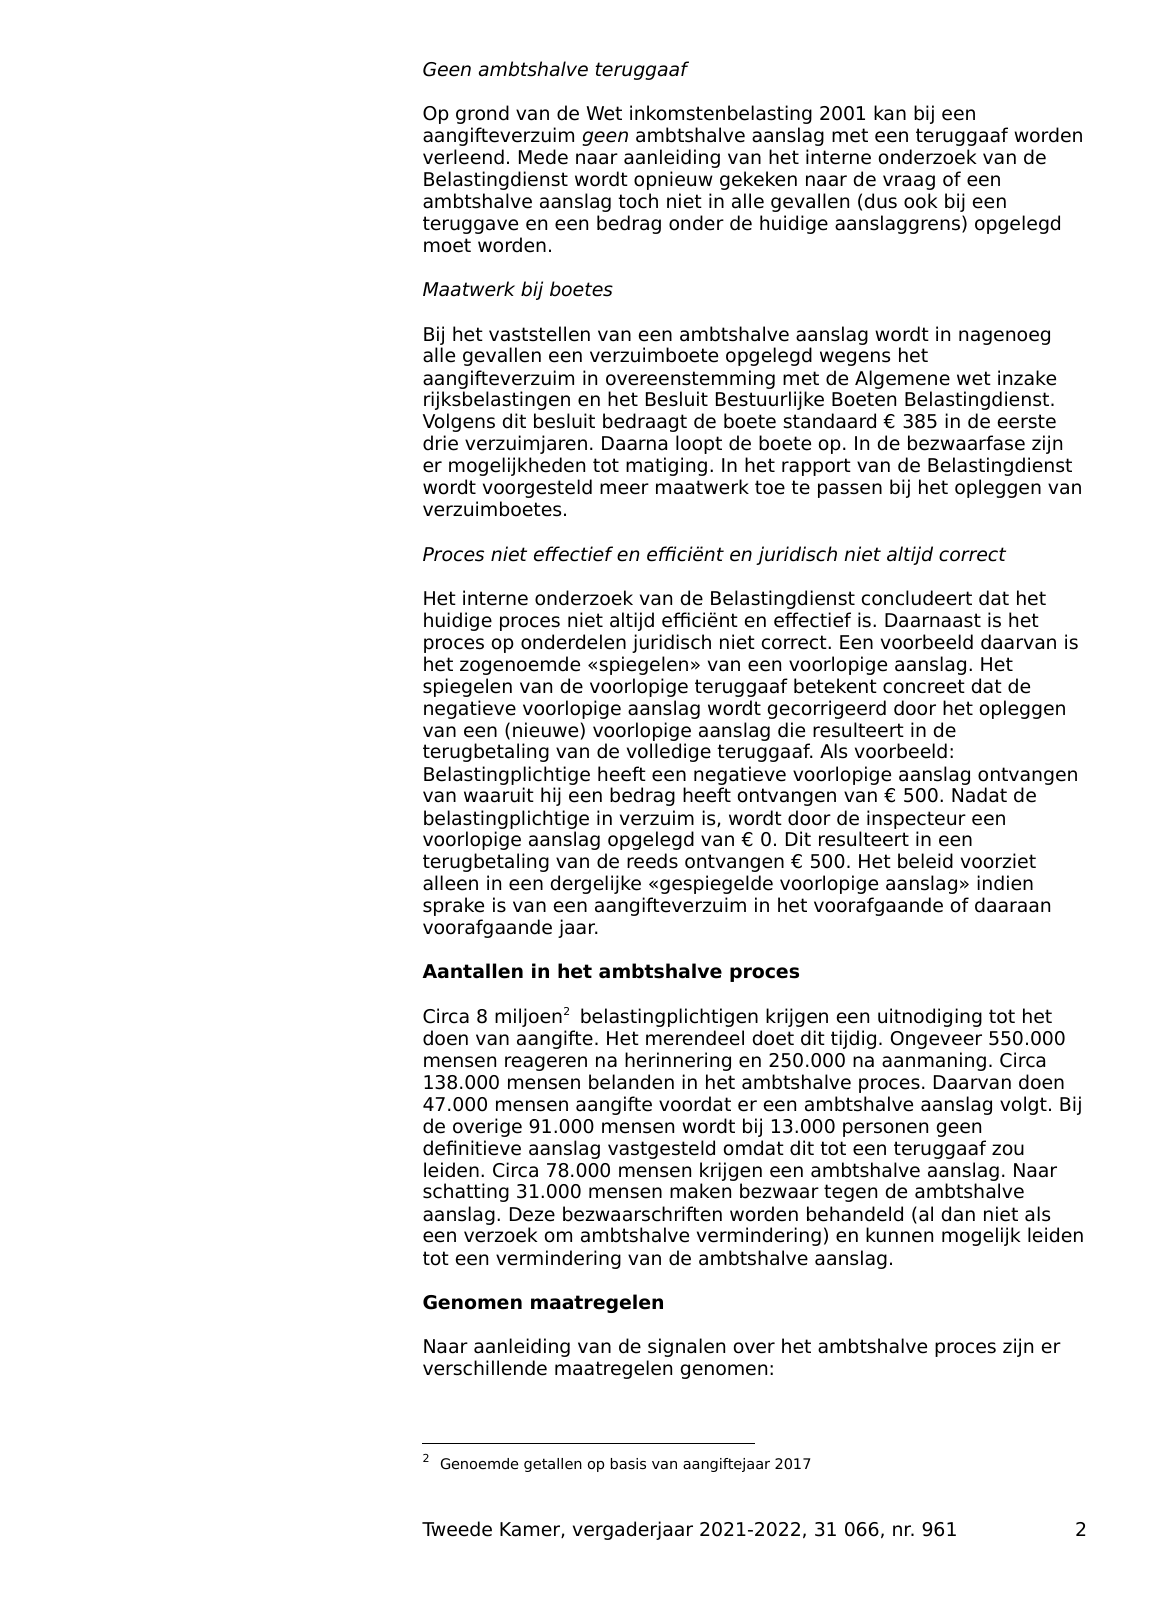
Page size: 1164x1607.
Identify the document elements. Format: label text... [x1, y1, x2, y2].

subtitle Geen ambtshalve teruggaaf [422, 59, 1087, 81]
subtitle Maatwerk bij boetes [422, 279, 1087, 301]
text Het interne onderzoek van de Belastingdienst concludeert dat het huidige proces niet altijd efficiënt en effectief is. Daarnaast is het proces op onderdelen juridisch niet correct. Een voorbeeld daarvan is het zogenoemde «spiegelen» van een voorlopige aanslag. Het spiegelen van de voorlopige teruggaaf betekent concreet dat de negatieve voorlopige aanslag wordt gecorrigeerd door het opleggen van een (nieuwe) voorlopige aanslag die resulteert in de terugbetaling van de volledige teruggaaf. Als voorbeeld: Belastingplichtige heeft een negatieve voorlopige aanslag ontvangen van waaruit hij een bedrag heeft ontvangen van € 500. Nadat de belastingplichtige in verzuim is, wordt door de inspecteur een voorlopige aanslag opgelegd van € 0. Dit resulteert in een terugbetaling van de reeds ontvangen € 500. Het beleid voorziet alleen in een dergelijke «gespiegelde voorlopige aanslag» indien sprake is van een aangifteverzuim in het voorafgaande of daaraan voorafgaande jaar. [422, 588, 1087, 939]
text Op grond van de Wet inkomstenbelasting 2001 kan bij een aangifteverzuim geen ambtshalve aanslag met een teruggaaf worden verleend. Mede naar aanleiding van het interne onderzoek van de Belastingdienst wordt opnieuw gekeken naar de vraag of een ambtshalve aanslag toch niet in alle gevallen (dus ook bij een teruggave en een bedrag onder de huidige aanslaggrens) opgelegd moet worden. [422, 103, 1087, 257]
text Circa 8 miljoen belastingplichtigen krijgen een uitnodiging tot het doen van aangifte. Het merendeel doet dit tijdig. Ongeveer 550.000 mensen reageren na herinnering en 250.000 na aanmaning. Circa 138.000 mensen belanden in het ambtshalve proces. Daarvan doen 47.000 mensen aangifte voordat er een ambtshalve aanslag volgt. Bij de overige 91.000 mensen wordt bij 13.000 personen geen definitieve aanslag vastgesteld omdat dit tot een teruggaaf zou leiden. Circa 78.000 mensen krijgen een ambtshalve aanslag. Naar schatting 31.000 mensen maken bezwaar tegen de ambtshalve aanslag. Deze bezwaarschriften worden behandeld (al dan niet als een verzoek om ambtshalve vermindering) en kunnen mogelijk leiden tot een vermindering van de ambtshalve aanslag. [422, 1006, 1087, 1269]
subtitle Aantallen in het ambtshalve proces [422, 961, 1087, 983]
text Bij het vaststellen van een ambtshalve aanslag wordt in nagenoeg alle gevallen een verzuimboete opgelegd wegens het aangifteverzuim in overeenstemming met de Algemene wet inzake rijksbelastingen en het Besluit Bestuurlijke Boeten Belastingdienst. Volgens dit besluit bedraagt de boete standaard € 385 in de eerste drie verzuimjaren. Daarna loopt de boete op. In de bezwaarfase zijn er mogelijkheden tot matiging. In het rapport van de Belastingdienst wordt voorgesteld meer maatwerk toe te passen bij het opleggen van verzuimboetes. [422, 323, 1087, 521]
subtitle Genomen maatregelen [422, 1292, 1087, 1313]
subtitle Proces niet effectief en efficiënt en juridisch niet altijd correct [422, 543, 1087, 565]
text Naar aanleiding van de signalen over het ambtshalve proces zijn er verschillende maatregelen genomen: [422, 1336, 1087, 1380]
text Genoemde getallen op basis van aangiftejaar 2017 [422, 1452, 1087, 1474]
